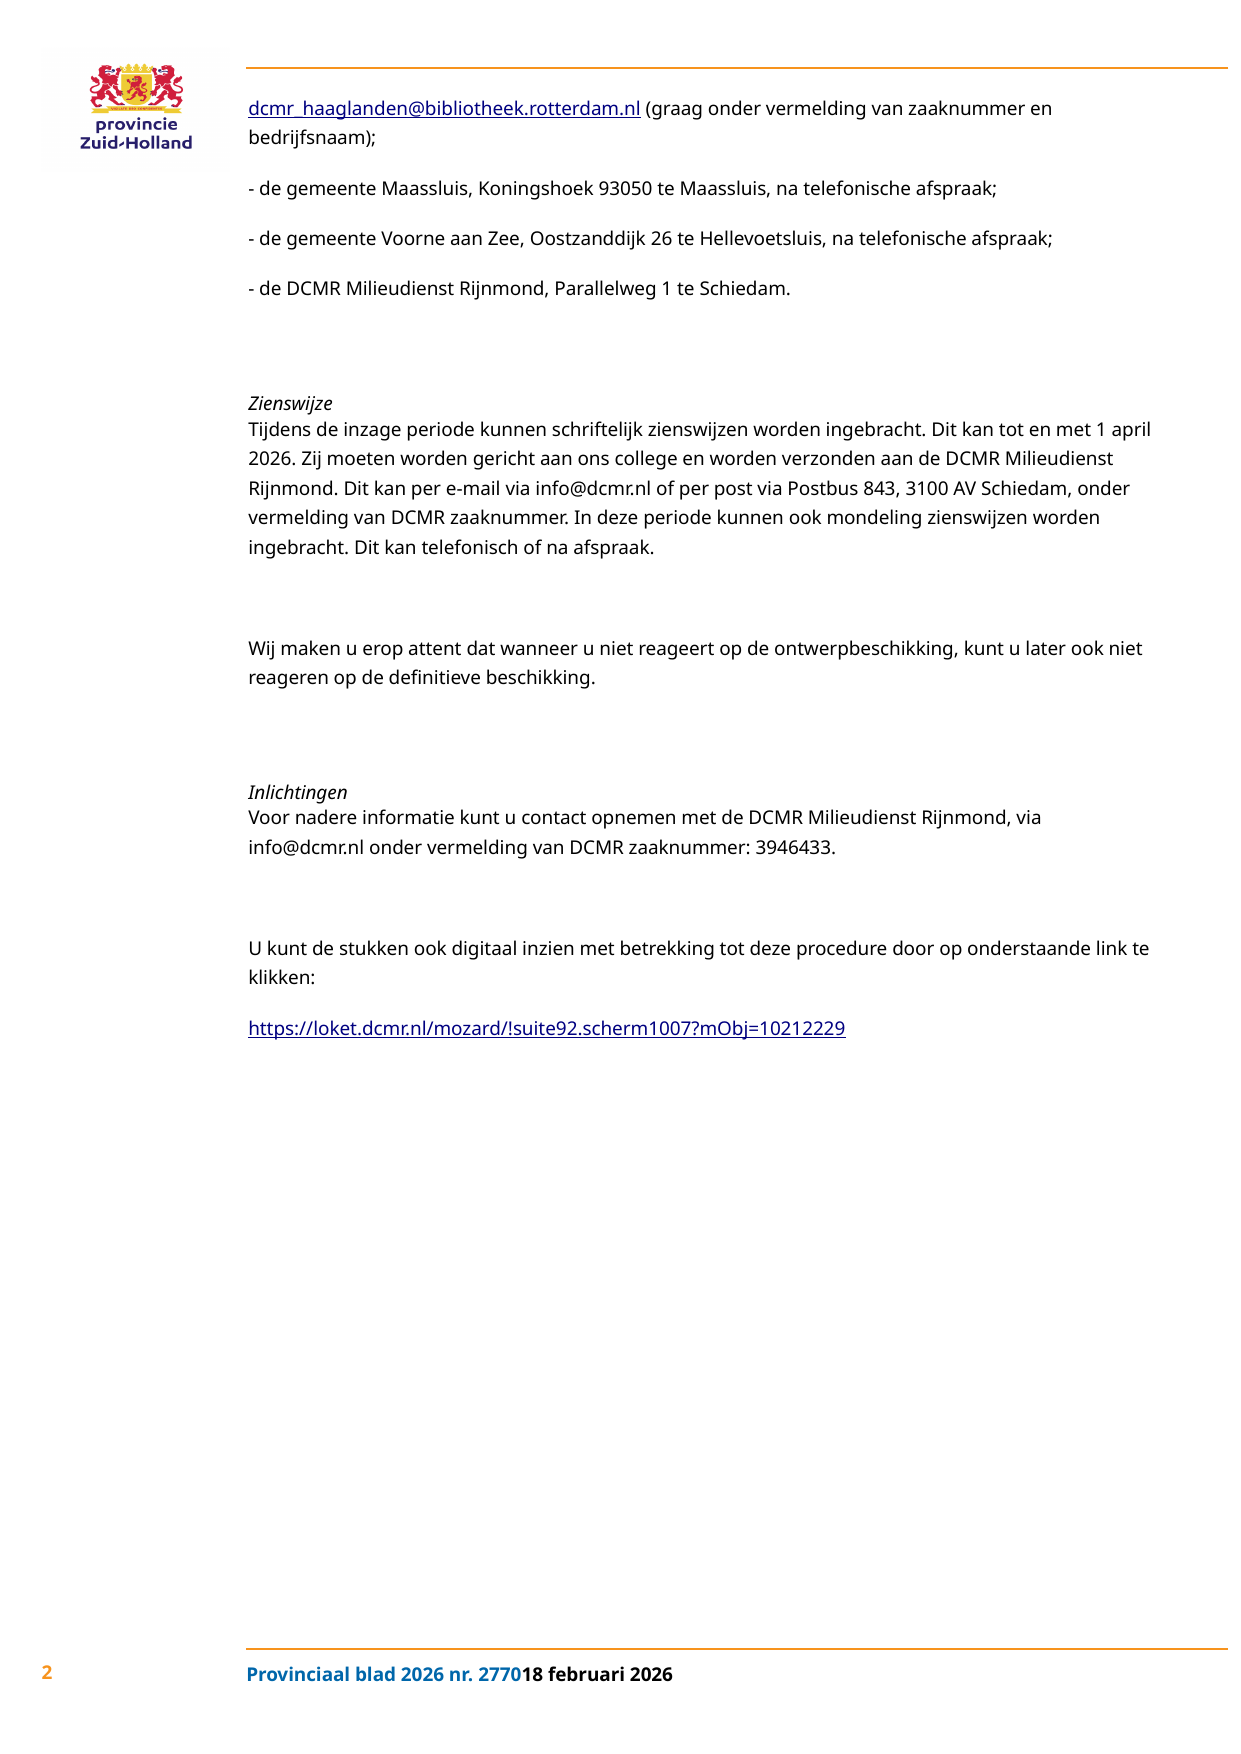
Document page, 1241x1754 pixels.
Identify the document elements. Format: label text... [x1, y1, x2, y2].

text - de DCMR Milieudienst Rijnmond, Parallelweg 1 te Schiedam. [248, 276, 1152, 301]
text https://loket.dcmr.nl/mozard/!suite92.scherm1007?mObj=10212229 [248, 1015, 1152, 1041]
text dcmr_haaglanden@bibliotheek.rotterdam.nl (graag onder vermelding van zaaknummer en bedrijfsnaam); [248, 95, 1152, 150]
picture [41, 47, 231, 172]
text U kunt de stukken ook digitaal inzien met betrekking tot deze procedure door op onderstaande link te klikken: [248, 935, 1152, 990]
text Wij maken u erop attent dat wanneer u niet reageert op de ontwerpbeschikking, kunt u later ook niet reageren op de definitieve beschikking. [248, 635, 1152, 690]
text - de gemeente Voorne aan Zee, Oostzanddijk 26 te Hellevoetsluis, na telefonische afspraak; [248, 225, 1152, 251]
text Zienswijze [248, 390, 1152, 416]
text Voor nadere informatie kunt u contact opnemen met de DCMR Milieudienst Rijnmond, via info@dcmr.nl onder vermelding van DCMR zaaknummer: 3946433. [248, 804, 1152, 860]
text Tijdens de inzage periode kunnen schriftelijk zienswijzen worden ingebracht. Dit kan tot en met 1 april 2026. Zij moeten worden gericht aan ons college en worden verzonden aan de DCMR Milieudienst Rijnmond. Dit kan per e-mail via info@dcmr.nl of per post via Postbus 843, 3100 AV Schiedam, onder vermelding van DCMR zaaknummer. In deze periode kunnen ook mondeling zienswijzen worden ingebracht. Dit kan telefonisch of na afspraak. [248, 416, 1152, 560]
text Inlichtingen [248, 779, 1152, 804]
text - de gemeente Maassluis, Koningshoek 93050 te Maassluis, na telefonische afspraak; [248, 175, 1152, 201]
